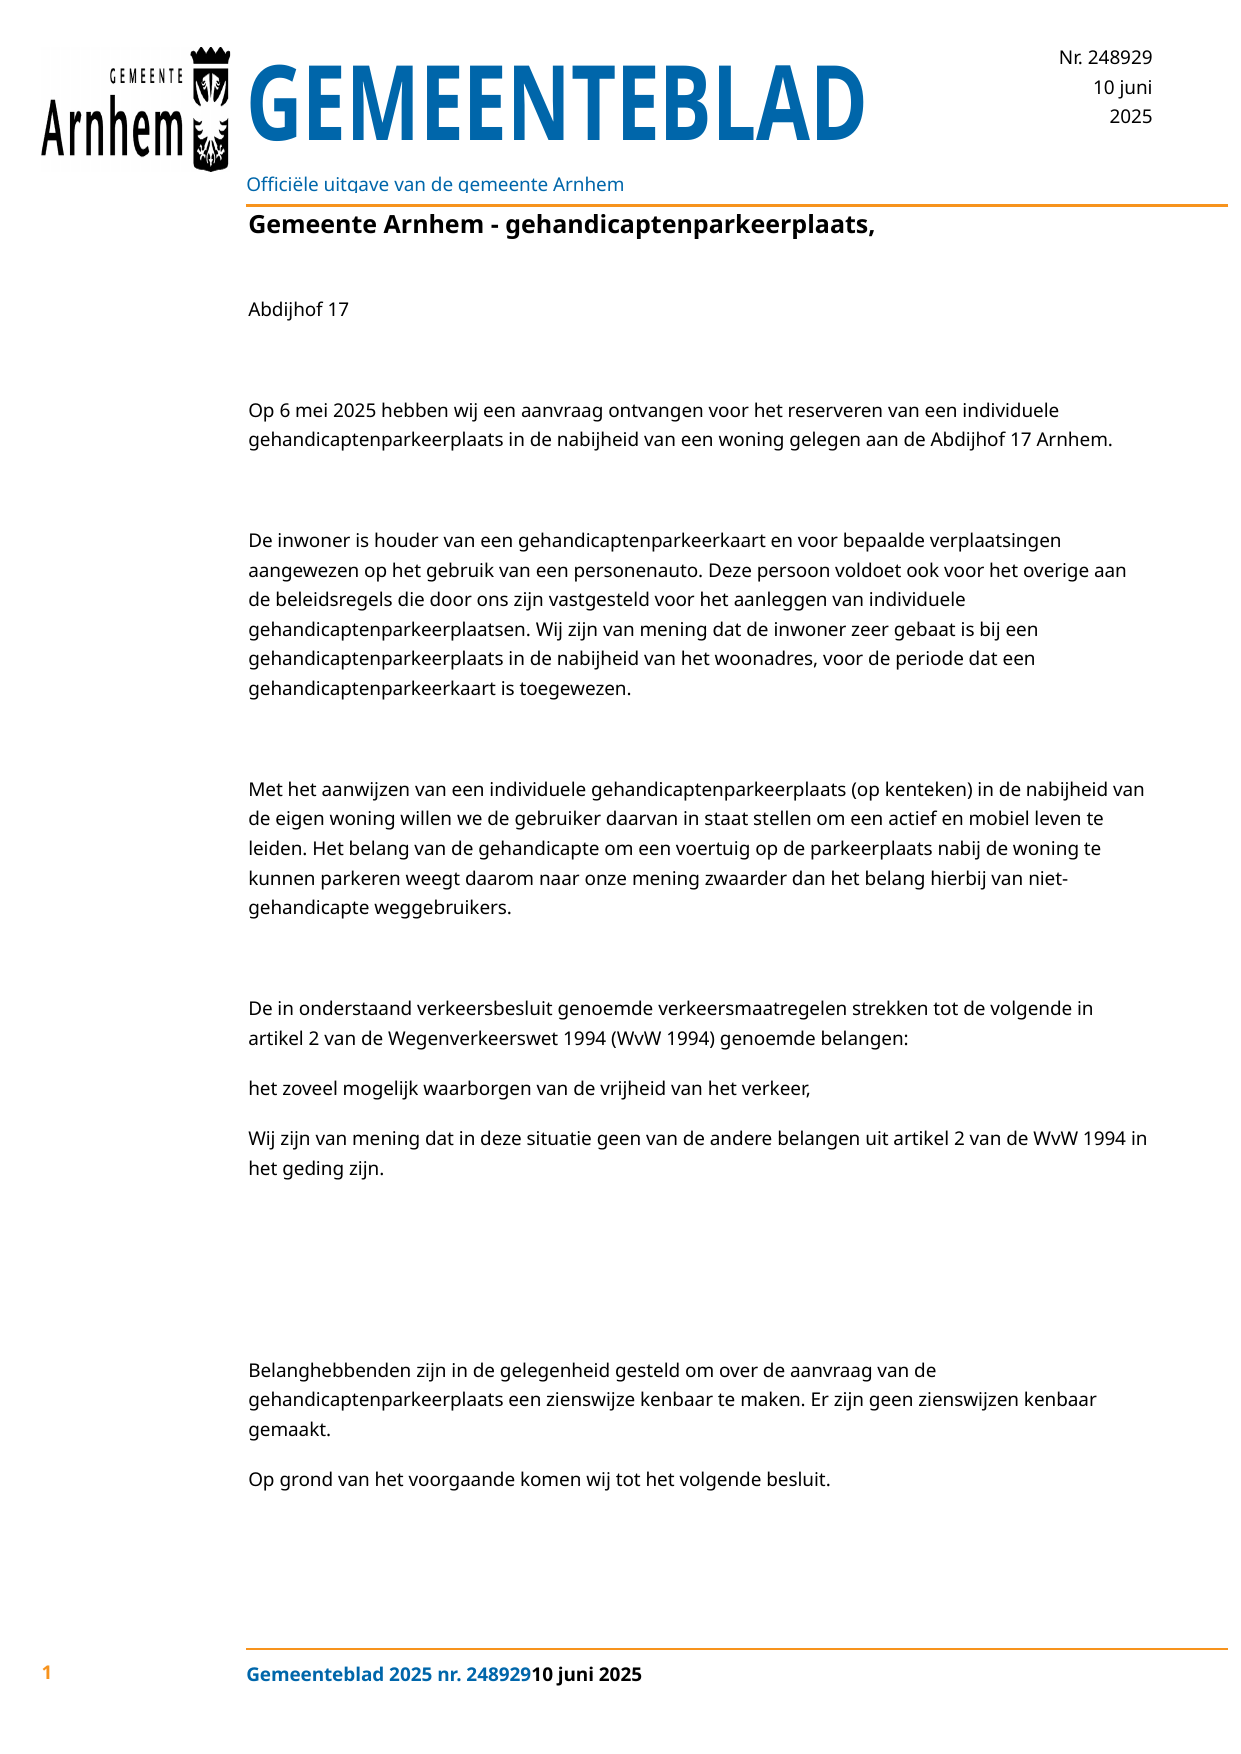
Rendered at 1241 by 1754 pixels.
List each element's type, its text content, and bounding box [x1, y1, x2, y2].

text Gemeente Arnhem - gehandicaptenparkeerplaats, [248, 207, 1152, 241]
text Belanghebbenden zijn in de gelegenheid gesteld om over de aanvraag van de gehandicaptenparkeerplaats een zienswijze kenbaar te maken. Er zijn geen zienswijzen kenbaar gemaakt. [248, 1357, 1152, 1442]
text De inwoner is houder van een gehandicaptenparkeerkaart en voor bepaalde verplaatsingen aangewezen op het gebruik van een personenauto. Deze persoon voldoet ook voor het overige aan de beleidsregels die door ons zijn vastgesteld voor het aanleggen van individuele gehandicaptenparkeerplaatsen. Wij zijn van mening dat de inwoner zeer gebaat is bij een gehandicaptenparkeerplaats in de nabijheid van het woonadres, voor de periode dat een gehandicaptenparkeerkaart is toegewezen. [248, 527, 1152, 701]
text Wij zijn van mening dat in deze situatie geen van de andere belangen uit artikel 2 van de WvW 1994 in het geding zijn. [248, 1126, 1152, 1181]
picture [41, 47, 231, 172]
text Abdijhof 17 [248, 296, 1152, 322]
text De in onderstaand verkeersbesluit genoemde verkeersmaatregelen strekken tot de volgende in artikel 2 van de Wegenverkeerswet 1994 (WvW 1994) genoemde belangen: [248, 995, 1152, 1051]
text Op 6 mei 2025 hebben wij een aanvraag ontvangen voor het reserveren van een individuele gehandicaptenparkeerplaats in de nabijheid van een woning gelegen aan de Abdijhof 17 Arnhem. [248, 397, 1152, 452]
text Op grond van het voorgaande komen wij tot het volgende besluit. [248, 1466, 1152, 1492]
text Met het aanwijzen van een individuele gehandicaptenparkeerplaats (op kenteken) in de nabijheid van de eigen woning willen we de gebruiker daarvan in staat stellen om een actief en mobiel leven te leiden. Het belang van de gehandicapte om een voertuig op de parkeerplaats nabij de woning te kunnen parkeren weegt daarom naar onze mening zwaarder dan het belang hierbij van niet-gehandicapte weggebruikers. [248, 776, 1152, 920]
text het zoveel mogelijk waarborgen van de vrijheid van het verkeer, [248, 1075, 1152, 1101]
